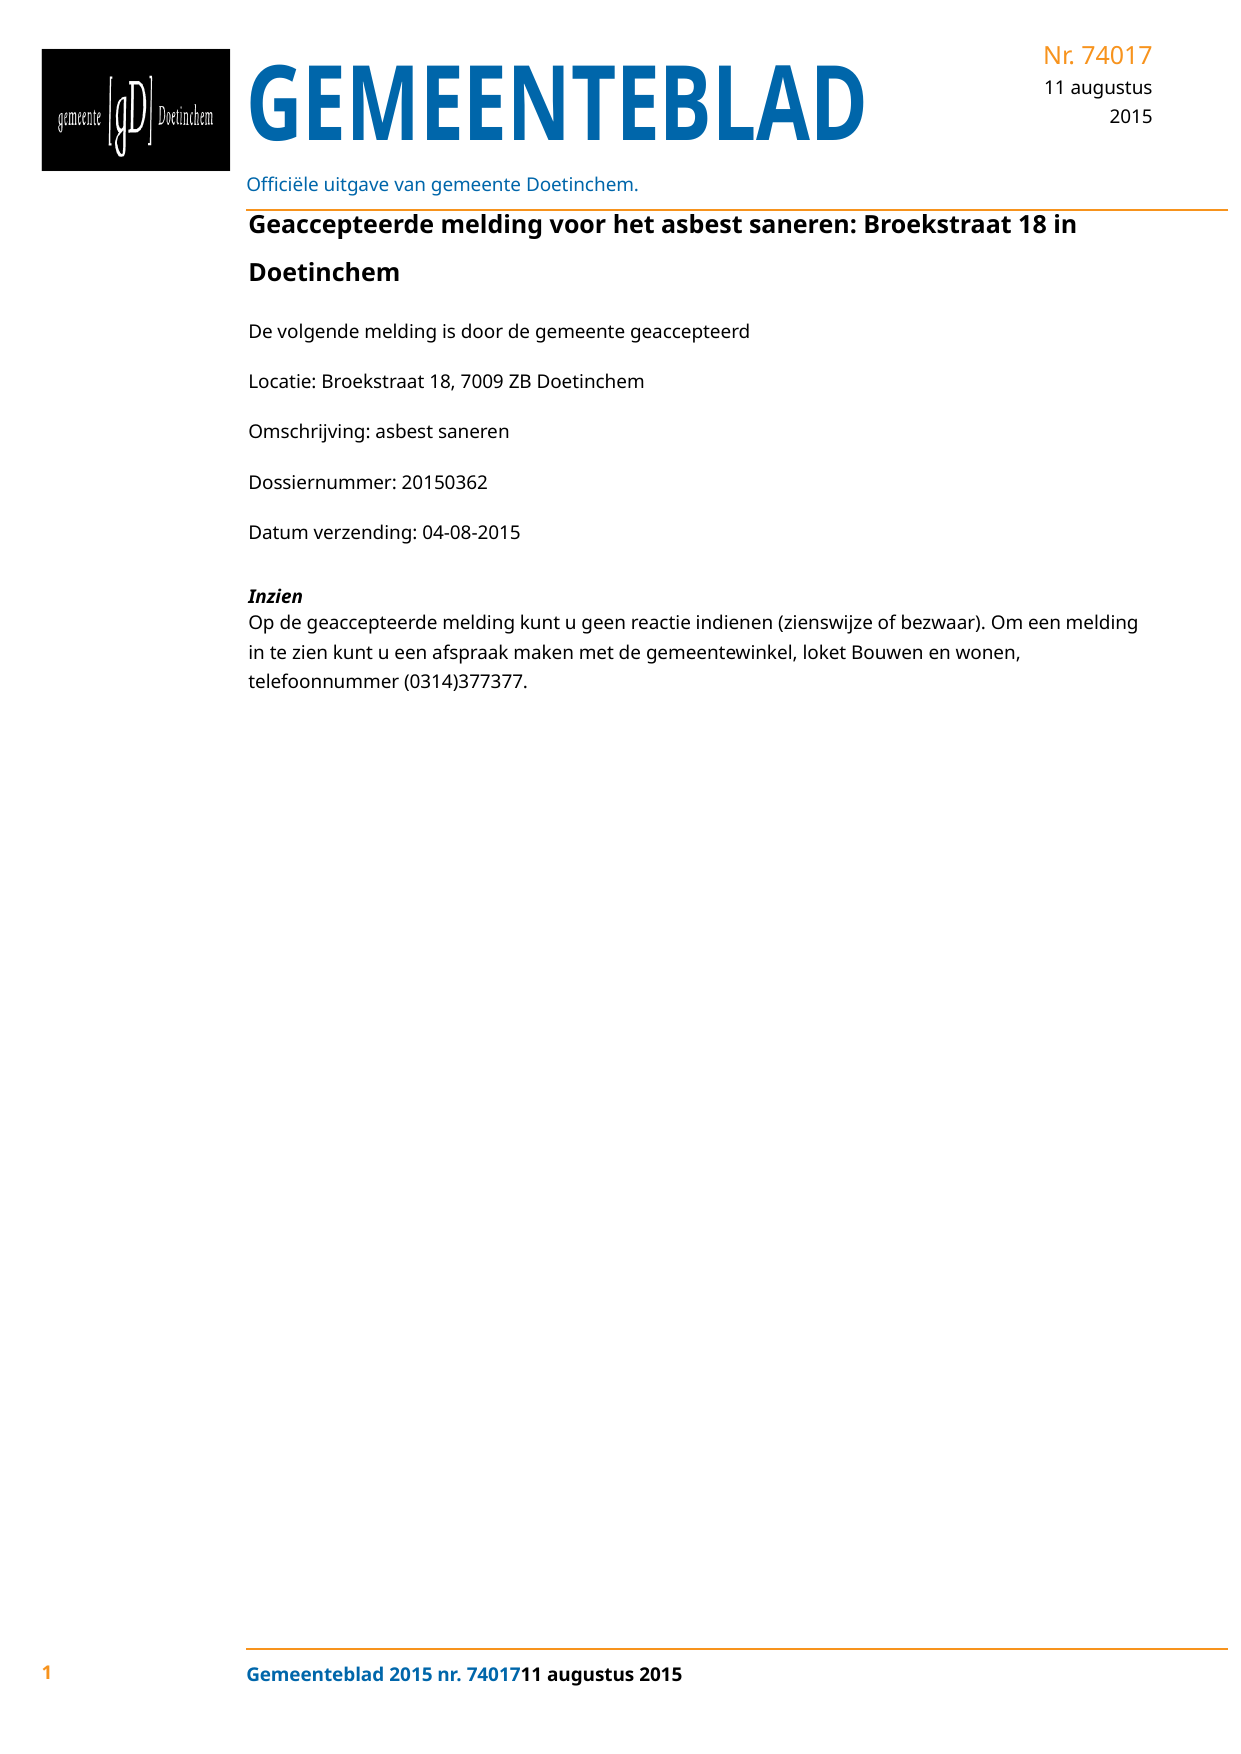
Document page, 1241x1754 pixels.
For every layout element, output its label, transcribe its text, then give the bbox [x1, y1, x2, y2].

text Locatie: Broekstraat 18, 7009 ZB Doetinchem [248, 368, 1152, 394]
text Omschrijving: asbest saneren [248, 419, 1152, 444]
text Geaccepteerde melding voor het asbest saneren: Broekstraat 18 in Doetinchem [248, 211, 1152, 288]
picture [41, 47, 231, 172]
text Op de geaccepteerde melding kunt u geen reactie indienen (zienswijze of bezwaar). Om een melding in te zien kunt u een afspraak maken met de gemeentewinkel, loket Bouwen en wonen, telefoonnummer (0314)377377. [248, 609, 1152, 694]
text Datum verzending: 04-08-2015 [248, 519, 1152, 545]
text De volgende melding is door de gemeente geaccepteerd [248, 318, 1152, 344]
text Dossiernummer: 20150362 [248, 469, 1152, 495]
text Inzien [248, 583, 1152, 609]
